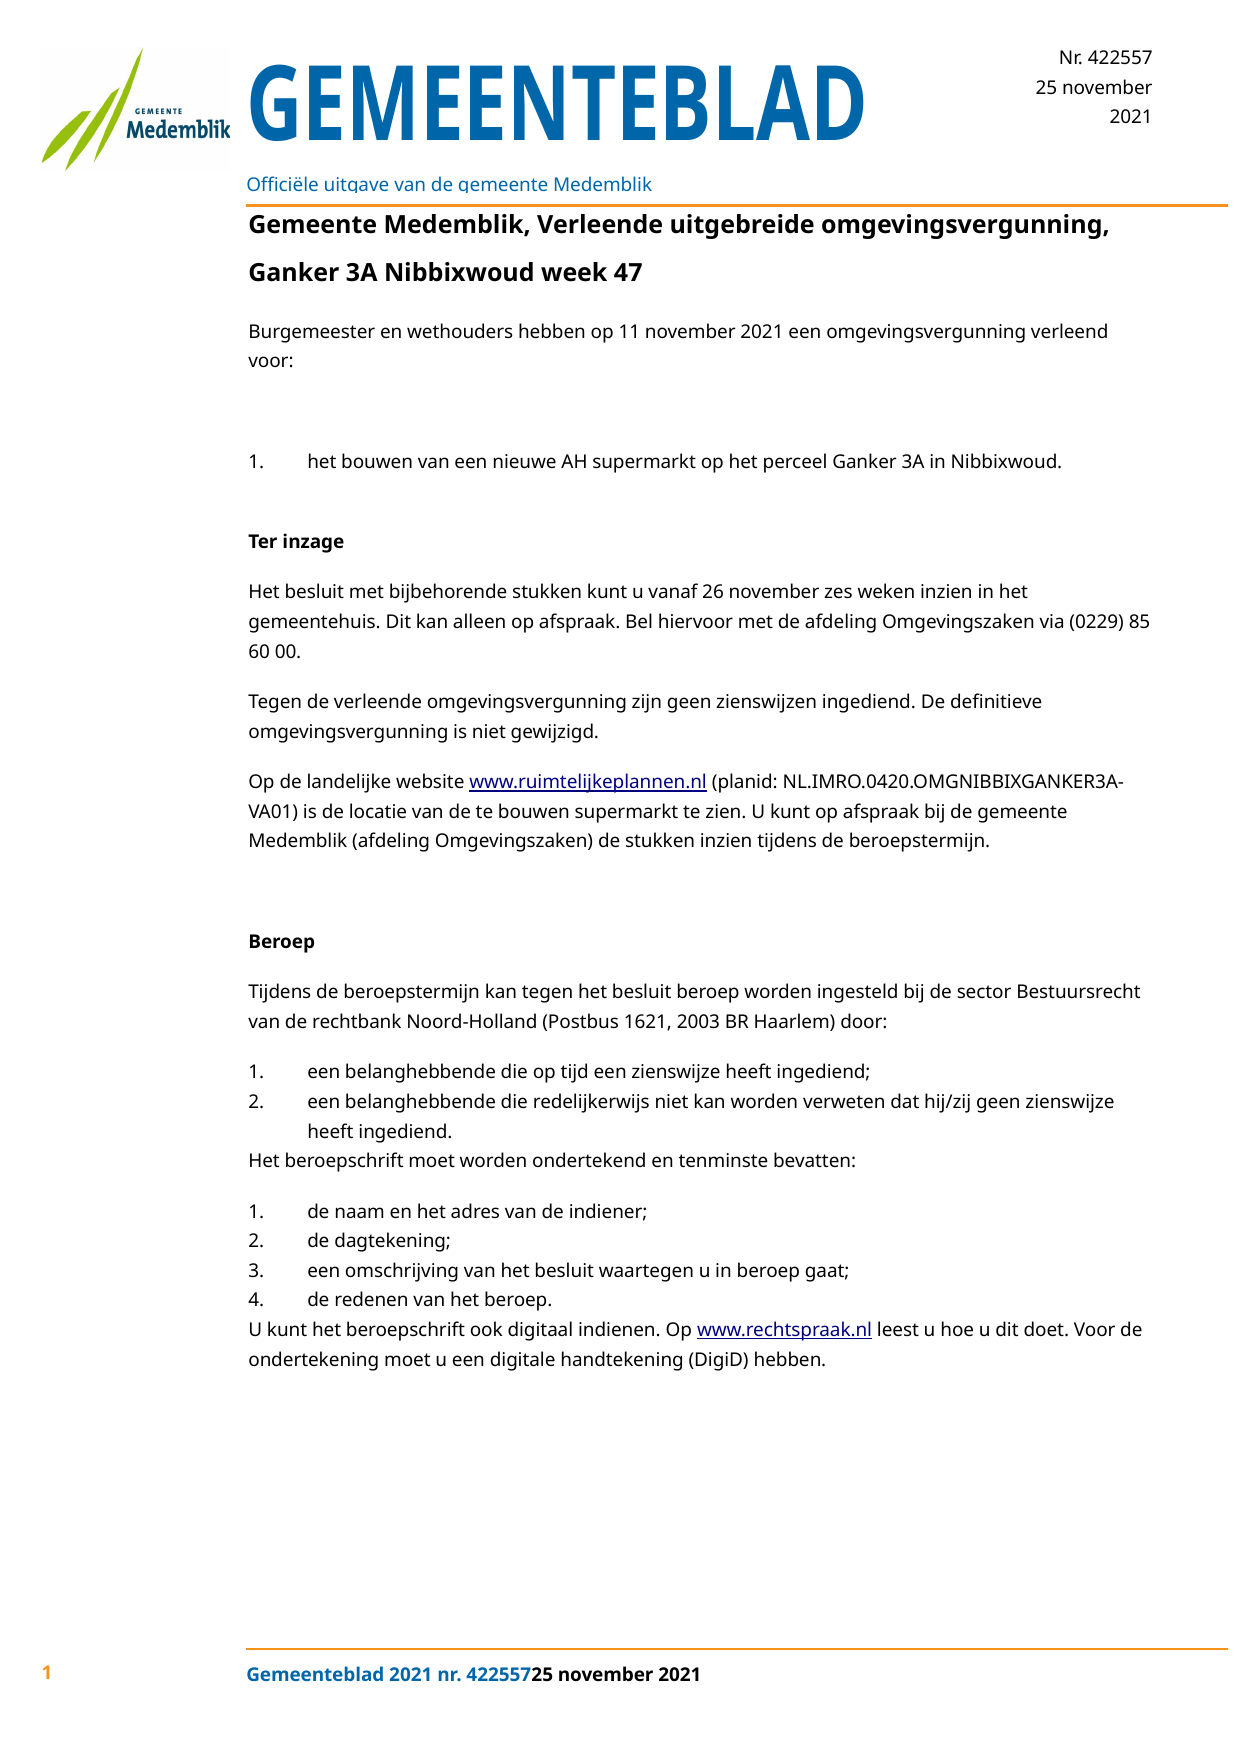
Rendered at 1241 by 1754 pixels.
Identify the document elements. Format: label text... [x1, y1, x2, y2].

text Ter inzage [248, 528, 1152, 554]
list een belanghebbende die op tijd een zienswijze heeft ingediend; [248, 1059, 1152, 1084]
list de redenen van het beroep. [248, 1287, 1152, 1312]
list een omschrijving van het besluit waartegen u in beroep gaat; [248, 1257, 1152, 1283]
text Gemeente Medemblik, Verleende uitgebreide omgevingsvergunning, Ganker 3A Nibbixwoud week 47 [248, 207, 1152, 288]
text Het besluit met bijbehorende stukken kunt u vanaf 26 november zes weken inzien in het gemeentehuis. Dit kan alleen op afspraak. Bel hiervoor met de afdeling Omgevingszaken via (0229) 85 60 00. [248, 579, 1152, 664]
text U kunt het beroepschrift ook digitaal indienen. Op www.rechtspraak.nl leest u hoe u dit doet. Voor de ondertekening moet u een digitale handtekening (DigiD) hebben. [248, 1316, 1152, 1372]
text Beroep [248, 928, 1152, 954]
text Tegen de verleende omgevingsvergunning zijn geen zienswijzen ingediend. De definitieve omgevingsvergunning is niet gewijzigd. [248, 688, 1152, 744]
list de naam en het adres van de indiener; [248, 1198, 1152, 1224]
text Het beroepschrift moet worden ondertekend en tenminste bevatten: [248, 1147, 1152, 1173]
text Tijdens de beroepstermijn kan tegen het besluit beroep worden ingesteld bij de sector Bestuursrecht van de rechtbank Noord-Holland (Postbus 1621, 2003 BR Haarlem) door: [248, 979, 1152, 1034]
picture [41, 47, 231, 172]
list de dagtekening; [248, 1227, 1152, 1253]
text Burgemeester en wethouders hebben op 11 november 2021 een omgevingsvergunning verleend voor: [248, 318, 1152, 373]
list een belanghebbende die redelijkerwijs niet kan worden verweten dat hij/zij geen zienswijze heeft ingediend. [248, 1088, 1152, 1144]
text Op de landelijke website www.ruimtelijkeplannen.nl (planid: NL.IMRO.0420.OMGNIBBIXGANKER3A-VA01) is de locatie van de te bouwen supermarkt te zien. U kunt op afspraak bij de gemeente Medemblik (afdeling Omgevingszaken) de stukken inzien tijdens de beroepstermijn. [248, 768, 1152, 853]
list het bouwen van een nieuwe AH supermarkt op het perceel Ganker 3A in Nibbixwoud. [248, 448, 1152, 474]
